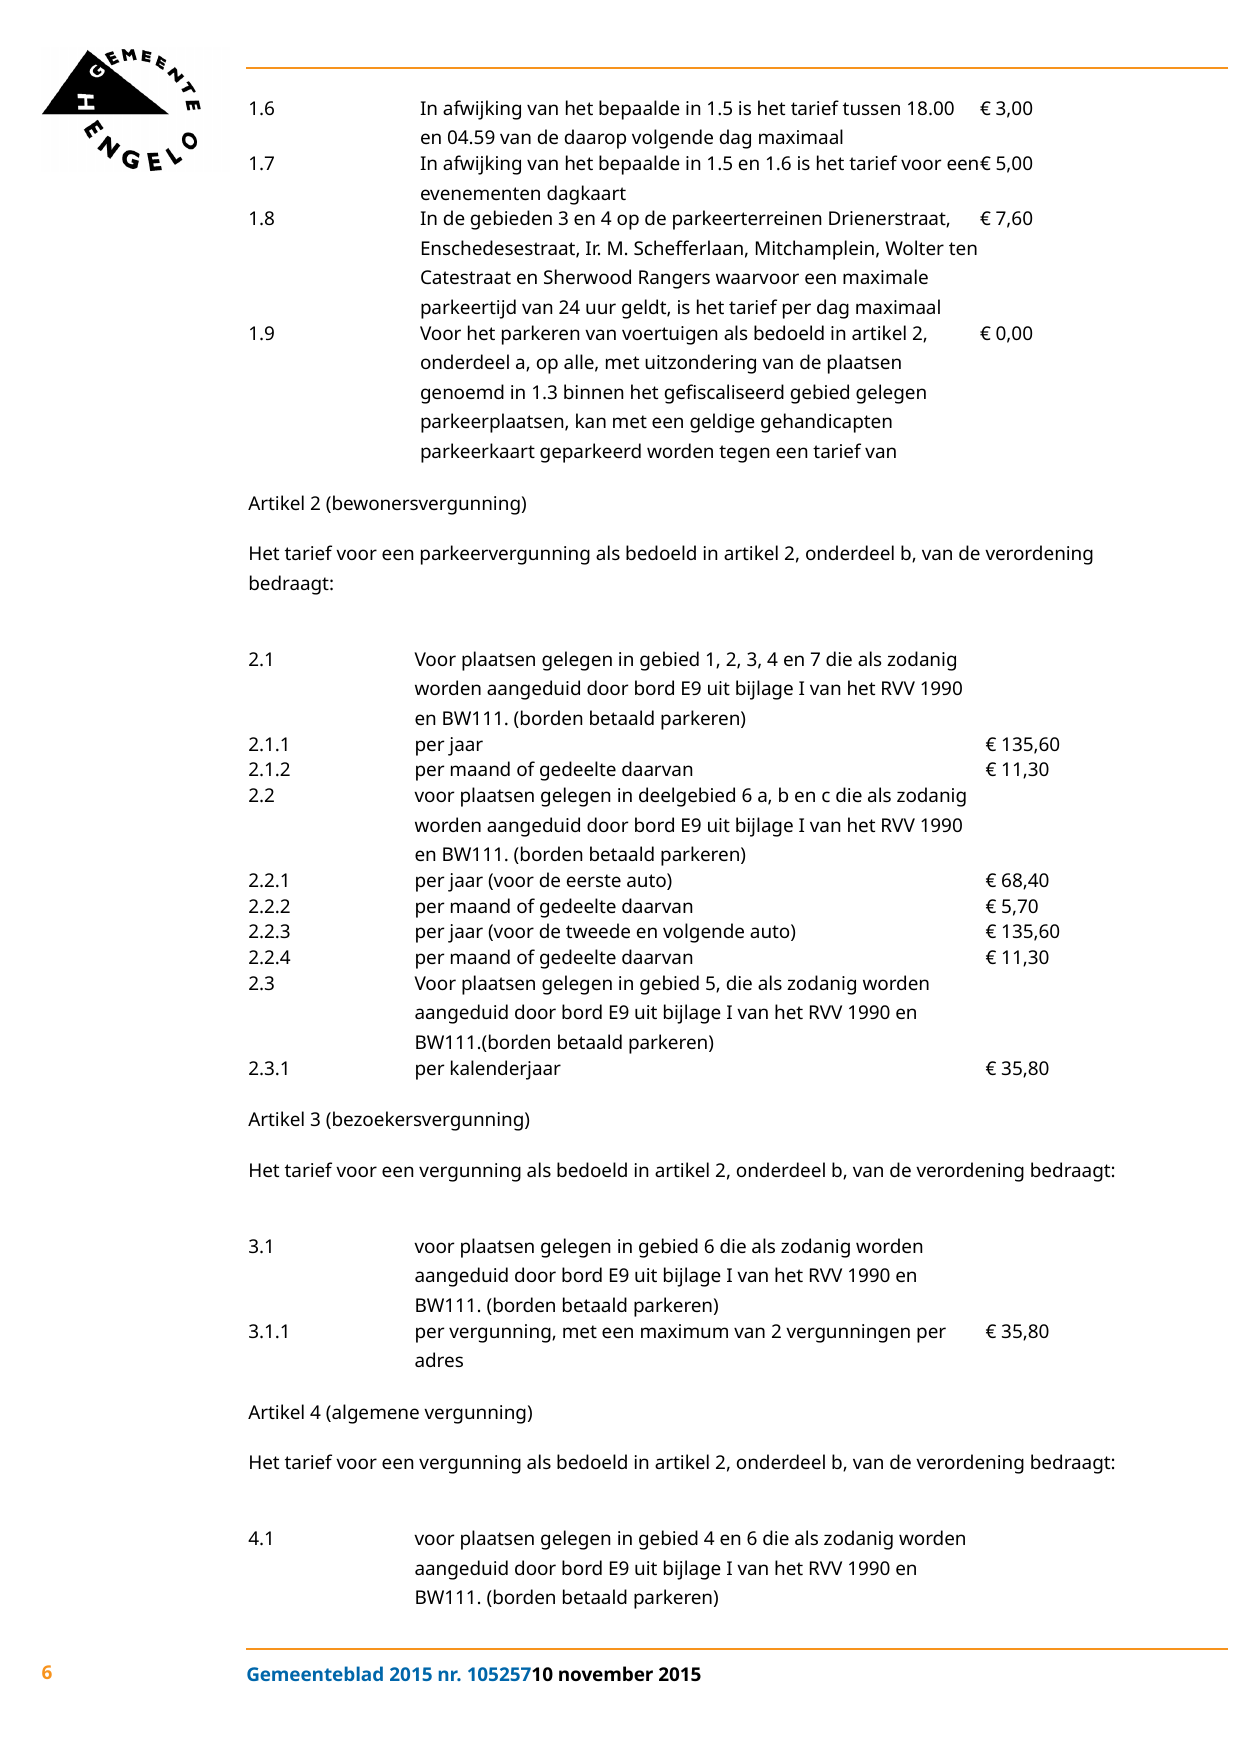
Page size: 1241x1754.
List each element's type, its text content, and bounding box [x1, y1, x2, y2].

table_cell 2.2.1 [248, 867, 414, 893]
table_cell € 68,40 [985, 867, 1152, 893]
table_cell 2.2.4 [248, 944, 414, 970]
table_cell € 135,60 [985, 731, 1152, 756]
text Artikel 3 (bezoekersvergunning) [248, 1106, 1152, 1132]
table_cell € 135,60 [985, 919, 1152, 944]
table_cell voor plaatsen gelegen in deelgebied 6 a, b en c die als zodanig worden aangeduid door bord E9 uit bijlage I van het RVV 1990 en BW111. (borden betaald parkeren) [414, 782, 985, 867]
table_cell In de gebieden 3 en 4 op de parkeerterreinen Drienerstraat, Enschedesestraat, Ir. M. Schefferlaan, Mitchamplein, Wolter ten Catestraat en Sherwood Rangers waarvoor een maximale parkeertijd van 24 uur geldt, is het tarief per dag maximaal [420, 205, 980, 320]
table_cell per maand of gedeelte daarvan [414, 893, 985, 918]
table_cell [985, 782, 1152, 867]
table_cell € 5,70 [985, 893, 1152, 918]
picture [41, 47, 231, 172]
table_cell per maand of gedeelte daarvan [414, 944, 985, 970]
table_cell 2.1.1 [248, 731, 414, 756]
table_cell 2.3 [248, 970, 414, 1055]
table_cell per maand of gedeelte daarvan [414, 756, 985, 782]
table_cell In afwijking van het bepaalde in 1.5 en 1.6 is het tarief voor een evenementen dagkaart [420, 150, 980, 205]
table_cell € 3,00 [980, 95, 1152, 150]
table_header 2.1 [248, 646, 414, 731]
table_cell Voor het parkeren van voertuigen als bedoeld in artikel 2, onderdeel a, op alle, met uitzondering van de plaatsen genoemd in 1.3 binnen het gefiscaliseerd gebied gelegen parkeerplaatsen, kan met een geldige gehandicapten parkeerkaart geparkeerd worden tegen een tarief van [420, 320, 980, 464]
table_cell per kalenderjaar [414, 1055, 985, 1081]
table_cell € 35,80 [985, 1055, 1152, 1081]
table_cell 1.7 [248, 150, 420, 205]
table_header voor plaatsen gelegen in gebied 6 die als zodanig worden aangeduid door bord E9 uit bijlage I van het RVV 1990 en BW111. (borden betaald parkeren) [414, 1233, 985, 1318]
table_header 3.1 [248, 1233, 414, 1318]
table_cell € 11,30 [985, 944, 1152, 970]
table_cell In afwijking van het bepaalde in 1.5 is het tarief tussen 18.00 en 04.59 van de daarop volgende dag maximaal [420, 95, 980, 150]
text Artikel 2 (bewonersvergunning) [248, 490, 1152, 515]
table_cell 2.1.2 [248, 756, 414, 782]
table_cell 1.9 [248, 320, 420, 464]
text Het tarief voor een parkeervergunning als bedoeld in artikel 2, onderdeel b, van de verordening bedraagt: [248, 540, 1152, 595]
table_header [985, 1525, 1152, 1610]
table_cell 1.8 [248, 205, 420, 320]
table_cell € 5,00 [980, 150, 1152, 205]
table_cell 2.2 [248, 782, 414, 867]
table_cell per jaar (voor de tweede en volgende auto) [414, 919, 985, 944]
table_cell 2.2.3 [248, 919, 414, 944]
table_cell [985, 970, 1152, 1055]
table_cell € 11,30 [985, 756, 1152, 782]
table_cell per jaar (voor de eerste auto) [414, 867, 985, 893]
table_header 4.1 [248, 1525, 414, 1610]
text Het tarief voor een vergunning als bedoeld in artikel 2, onderdeel b, van de verordening bedraagt: [248, 1449, 1152, 1475]
text Artikel 4 (algemene vergunning) [248, 1399, 1152, 1424]
table_cell € 35,80 [985, 1318, 1152, 1373]
table_cell € 7,60 [980, 205, 1152, 320]
table_cell per vergunning, met een maximum van 2 vergunningen per adres [414, 1318, 985, 1373]
table_header voor plaatsen gelegen in gebied 4 en 6 die als zodanig worden aangeduid door bord E9 uit bijlage I van het RVV 1990 en BW111. (borden betaald parkeren) [414, 1525, 985, 1610]
table_cell € 0,00 [980, 320, 1152, 464]
text Het tarief voor een vergunning als bedoeld in artikel 2, onderdeel b, van de verordening bedraagt: [248, 1157, 1152, 1182]
table_cell 2.2.2 [248, 893, 414, 918]
table_header Voor plaatsen gelegen in gebied 1, 2, 3, 4 en 7 die als zodanig worden aangeduid door bord E9 uit bijlage I van het RVV 1990 en BW111. (borden betaald parkeren) [414, 646, 985, 731]
table_header [985, 646, 1152, 731]
table_cell per jaar [414, 731, 985, 756]
table_cell 1.6 [248, 95, 420, 150]
table_cell 3.1.1 [248, 1318, 414, 1373]
table_header [985, 1233, 1152, 1318]
table_cell Voor plaatsen gelegen in gebied 5, die als zodanig worden aangeduid door bord E9 uit bijlage I van het RVV 1990 en BW111.(borden betaald parkeren) [414, 970, 985, 1055]
table_cell 2.3.1 [248, 1055, 414, 1081]
